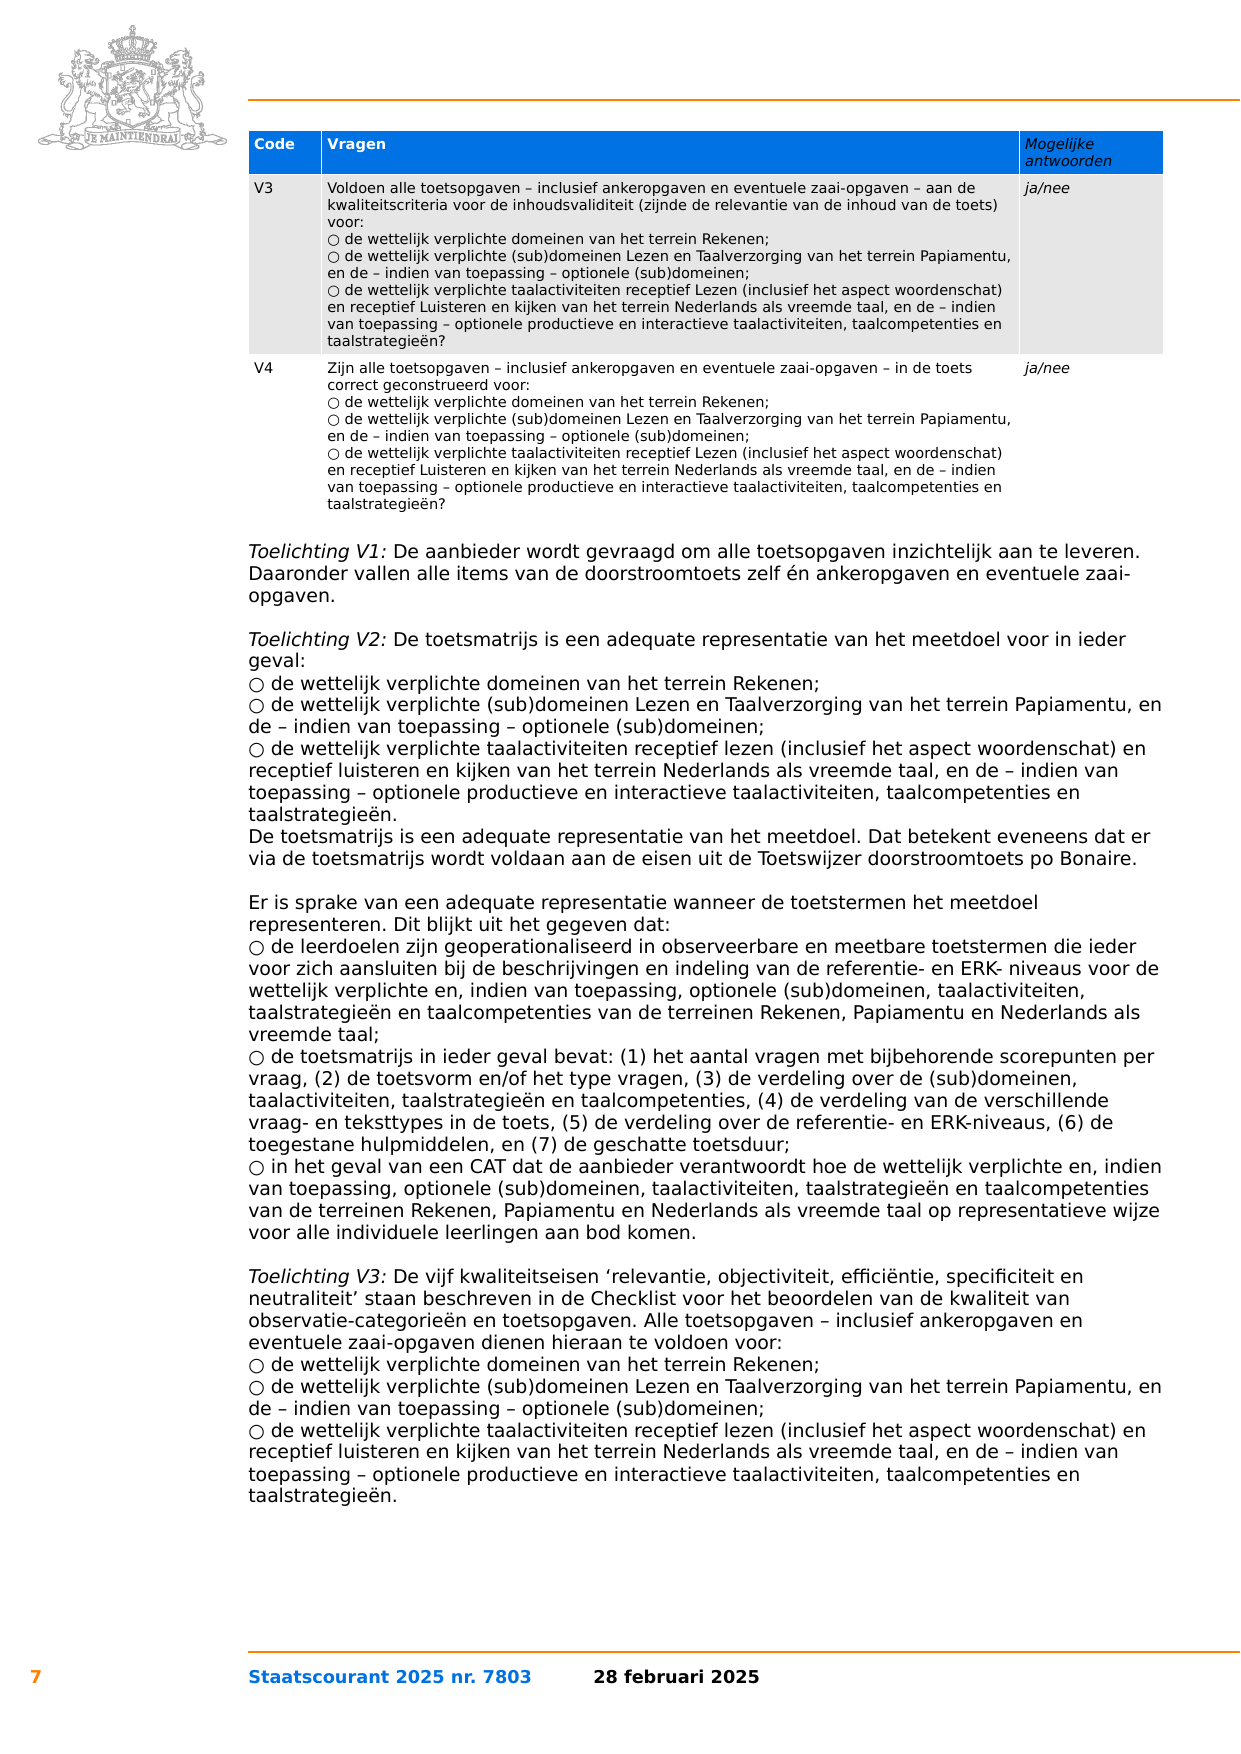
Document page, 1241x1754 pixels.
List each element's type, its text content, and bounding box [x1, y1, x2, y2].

table_cell ja/nee [1020, 356, 1163, 518]
text Er is sprake van een adequate representatie wanneer de toetstermen het meetdoel representeren. Dit blijkt uit het gegeven dat: [248, 892, 1163, 936]
text Toelichting V1: De aanbieder wordt gevraagd om alle toetsopgaven inzichtelijk aan te leveren. Daaronder vallen alle items van de doorstroomtoets zelf én ankeropgaven en eventuele zaai-opgaven. [248, 541, 1163, 607]
table_cell Zijn alle toetsopgaven – inclusief ankeropgaven en eventuele zaai-opgaven – in de toets correct geconstrueerd voor: ○ de wettelijk verplichte domeinen van het terrein Rekenen; ○ de wettelijk verplichte (sub)domeinen Lezen en Taalverzorging van het terrein Papiamentu, en de – indien van toepassing – optionele (sub)domeinen; ○ de wettelijk verplichte taalactiviteiten receptief Lezen (inclusief het aspect woordenschat) en receptief Luisteren en kijken van het terrein Nederlands als vreemde taal, en de – indien van toepassing – optionele productieve en interactieve taalactiviteiten, taalcompetenties en taalstrategieën? [322, 356, 1019, 518]
table_header Mogelijke antwoorden [1020, 131, 1163, 174]
text ○ de wettelijk verplichte (sub)domeinen Lezen en Taalverzorging van het terrein Papiamentu, en de – indien van toepassing – optionele (sub)domeinen; [248, 1376, 1163, 1419]
text ○ de wettelijk verplichte domeinen van het terrein Rekenen; [248, 672, 1163, 694]
text ○ de toetsmatrijs in ieder geval bevat: (1) het aantal vragen met bijbehorende scorepunten per vraag, (2) de toetsvorm en/of het type vragen, (3) de verdeling over de (sub)domeinen, taalactiviteiten, taalstrategieën en taalcompetenties, (4) de verdeling van de verschillende vraag- en teksttypes in de toets, (5) de verdeling over de referentie- en ERK-niveaus, (6) de toegestane hulpmiddelen, en (7) de geschatte toetsduur; [248, 1046, 1163, 1156]
table_cell V3 [249, 175, 321, 354]
text ○ de wettelijk verplichte taalactiviteiten receptief lezen (inclusief het aspect woordenschat) en receptief luisteren en kijken van het terrein Nederlands als vreemde taal, en de – indien van toepassing – optionele productieve en interactieve taalactiviteiten, taalcompetenties en taalstrategieën. [248, 738, 1163, 826]
text ○ de wettelijk verplichte taalactiviteiten receptief lezen (inclusief het aspect woordenschat) en receptief luisteren en kijken van het terrein Nederlands als vreemde taal, en de – indien van toepassing – optionele productieve en interactieve taalactiviteiten, taalcompetenties en taalstrategieën. [248, 1419, 1163, 1507]
table_header Code [249, 131, 321, 174]
text ○ in het geval van een CAT dat de aanbieder verantwoordt hoe de wettelijk verplichte en, indien van toepassing, optionele (sub)domeinen, taalactiviteiten, taalstrategieën en taalcompetenties van de terreinen Rekenen, Papiamentu en Nederlands als vreemde taal op representatieve wijze voor alle individuele leerlingen aan bod komen. [248, 1156, 1163, 1244]
picture [38, 25, 227, 150]
text ○ de leerdoelen zijn geoperationaliseerd in observeerbare en meetbare toetstermen die ieder voor zich aansluiten bij de beschrijvingen en indeling van de referentie- en ERK- niveaus voor de wettelijk verplichte en, indien van toepassing, optionele (sub)domeinen, taalactiviteiten, taalstrategieën en taalcompetenties van de terreinen Rekenen, Papiamentu en Nederlands als vreemde taal; [248, 936, 1163, 1046]
text De toetsmatrijs is een adequate representatie van het meetdoel. Dat betekent eveneens dat er via de toetsmatrijs wordt voldaan aan de eisen uit de Toetswijzer doorstroomtoets po Bonaire. [248, 826, 1163, 870]
text ○ de wettelijk verplichte domeinen van het terrein Rekenen; [248, 1353, 1163, 1376]
text Toelichting V2: De toetsmatrijs is een adequate representatie van het meetdoel voor in ieder geval: [248, 628, 1163, 672]
table_cell ja/nee [1020, 175, 1163, 354]
table_header Vragen [322, 131, 1019, 174]
text ○ de wettelijk verplichte (sub)domeinen Lezen en Taalverzorging van het terrein Papiamentu, en de – indien van toepassing – optionele (sub)domeinen; [248, 694, 1163, 738]
table_cell Voldoen alle toetsopgaven – inclusief ankeropgaven en eventuele zaai-opgaven – aan de kwaliteitscriteria voor de inhoudsvaliditeit (zijnde de relevantie van de inhoud van de toets) voor: ○ de wettelijk verplichte domeinen van het terrein Rekenen; ○ de wettelijk verplichte (sub)domeinen Lezen en Taalverzorging van het terrein Papiamentu, en de – indien van toepassing – optionele (sub)domeinen; ○ de wettelijk verplichte taalactiviteiten receptief Lezen (inclusief het aspect woordenschat) en receptief Luisteren en kijken van het terrein Nederlands als vreemde taal, en de – indien van toepassing – optionele productieve en interactieve taalactiviteiten, taalcompetenties en taalstrategieën? [322, 175, 1019, 354]
table_cell V4 [249, 356, 321, 518]
text Toelichting V3: De vijf kwaliteitseisen ‘relevantie, objectiviteit, efficiëntie, specificiteit en neutraliteit’ staan beschreven in de Checklist voor het beoordelen van de kwaliteit van observatie-categorieën en toetsopgaven. Alle toetsopgaven – inclusief ankeropgaven en eventuele zaai-opgaven dienen hieraan te voldoen voor: [248, 1266, 1163, 1353]
